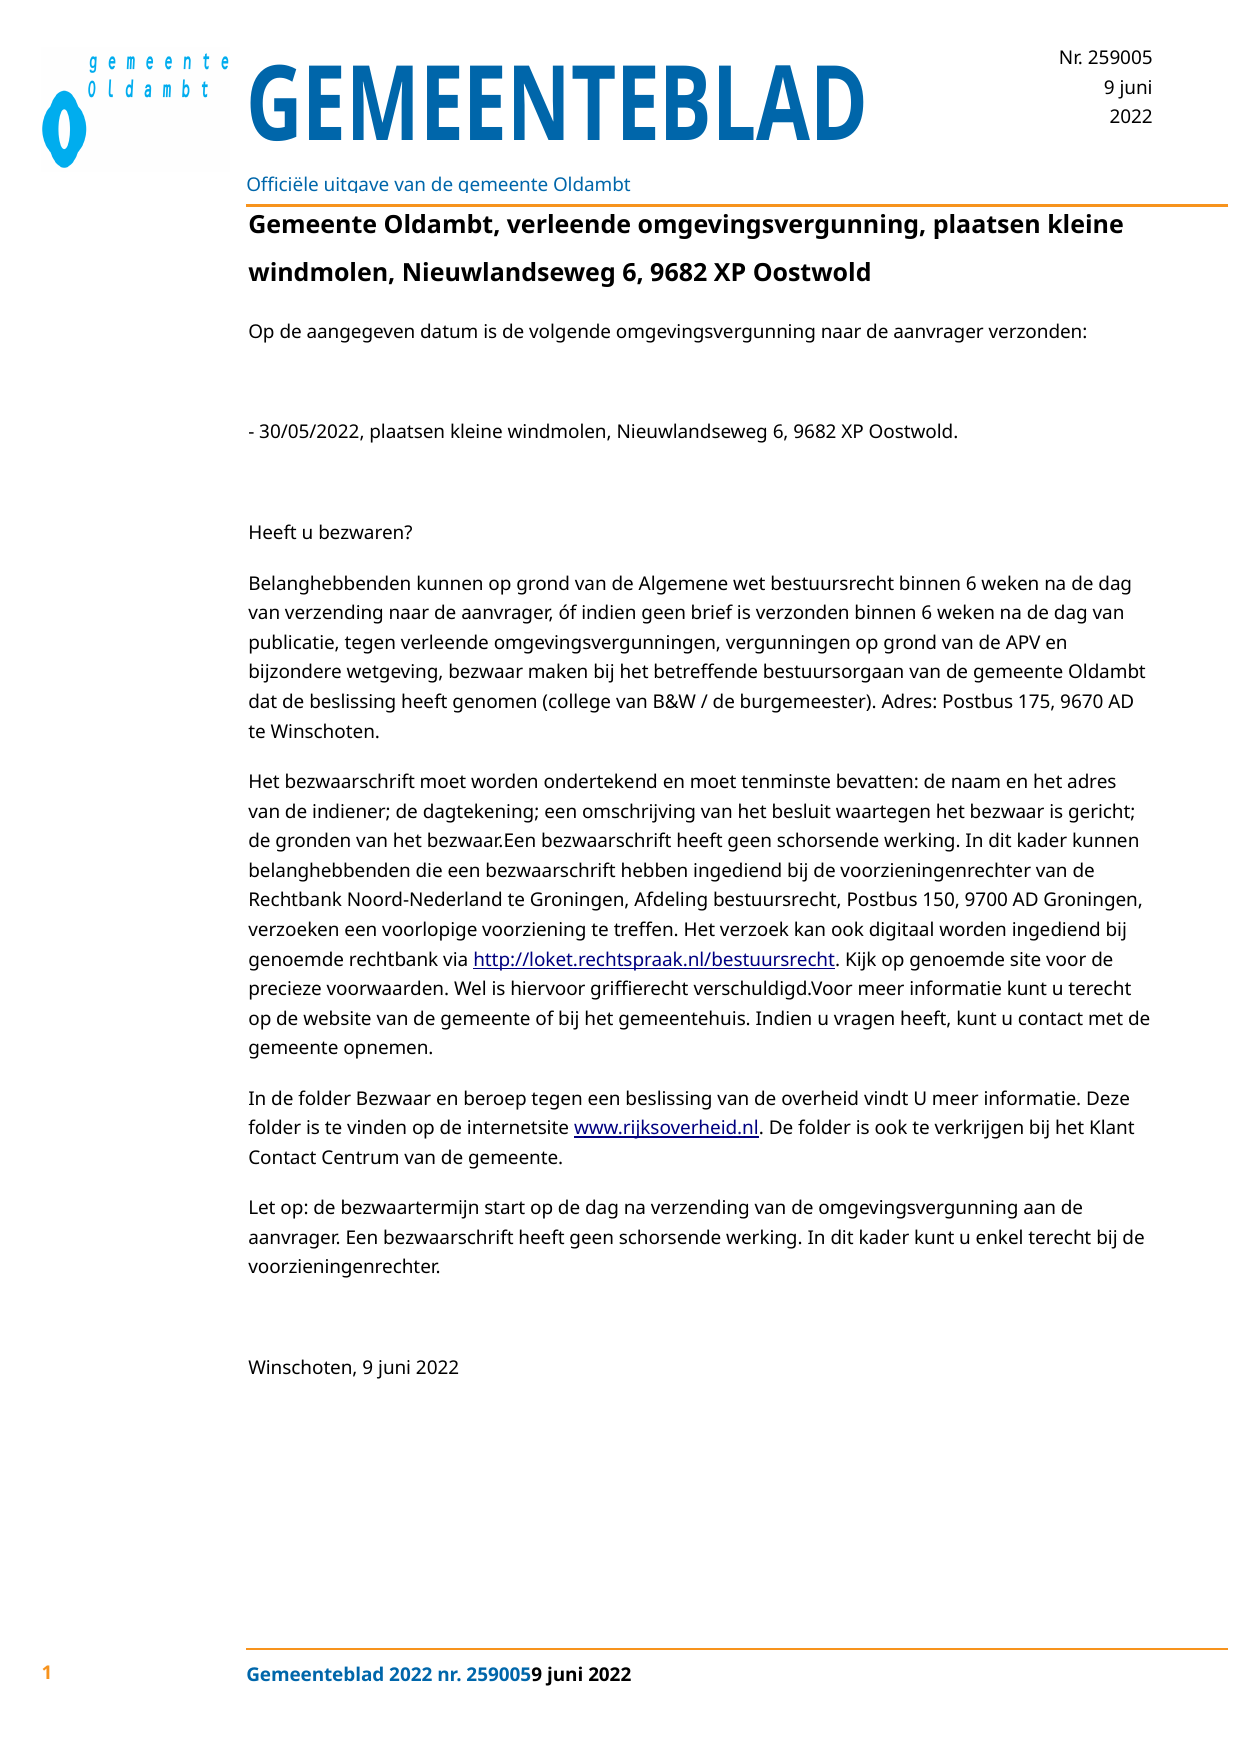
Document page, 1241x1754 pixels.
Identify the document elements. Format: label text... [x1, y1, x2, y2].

text Let op: de bezwaartermijn start op de dag na verzending van de omgevingsvergunning aan de aanvrager. Een bezwaarschrift heeft geen schorsende werking. In dit kader kunt u enkel terecht bij de voorzieningenrechter. [248, 1194, 1152, 1279]
text Het bezwaarschrift moet worden ondertekend en moet tenminste bevatten: de naam en het adres van de indiener; de dagtekening; een omschrijving van het besluit waartegen het bezwaar is gericht; de gronden van het bezwaar.Een bezwaarschrift heeft geen schorsende werking. In dit kader kunnen belanghebbenden die een bezwaarschrift hebben ingediend bij de voorzieningenrechter van de Rechtbank Noord-Nederland te Groningen, Afdeling bestuursrecht, Postbus 150, 9700 AD Groningen, verzoeken een voorlopige voorziening te treffen. Het verzoek kan ook digitaal worden ingediend bij genoemde rechtbank via http://loket.rechtspraak.nl/bestuursrecht. Kijk op genoemde site voor de precieze voorwaarden. Wel is hiervoor griffierecht verschuldigd.Voor meer informatie kunt u terecht op de website van de gemeente of bij het gemeentehuis. Indien u vragen heeft, kunt u contact met de gemeente opnemen. [248, 768, 1152, 1060]
text - 30/05/2022, plaatsen kleine windmolen, Nieuwlandseweg 6, 9682 XP Oostwold. [248, 419, 1152, 444]
text Gemeente Oldambt, verleende omgevingsvergunning, plaatsen kleine windmolen, Nieuwlandseweg 6, 9682 XP Oostwold [248, 207, 1152, 288]
picture [41, 47, 231, 172]
text Belanghebbenden kunnen op grond van de Algemene wet bestuursrecht binnen 6 weken na de dag van verzending naar de aanvrager, óf indien geen brief is verzonden binnen 6 weken na de dag van publicatie, tegen verleende omgevingsvergunningen, vergunningen op grond van de APV en bijzondere wetgeving, bezwaar maken bij het betreffende bestuursorgaan van de gemeente Oldambt dat de beslissing heeft genomen (college van B&W / de burgemeester). Adres: Postbus 175, 9670 AD te Winschoten. [248, 570, 1152, 744]
text Winschoten, 9 juni 2022 [248, 1354, 1152, 1380]
text In de folder Bezwaar en beroep tegen een beslissing van de overheid vindt U meer informatie. Deze folder is te vinden op de internetsite www.rijksoverheid.nl. De folder is ook te verkrijgen bij het Klant Contact Centrum van de gemeente. [248, 1085, 1152, 1170]
text Op de aangegeven datum is de volgende omgevingsvergunning naar de aanvrager verzonden: [248, 318, 1152, 344]
text Heeft u bezwaren? [248, 519, 1152, 545]
